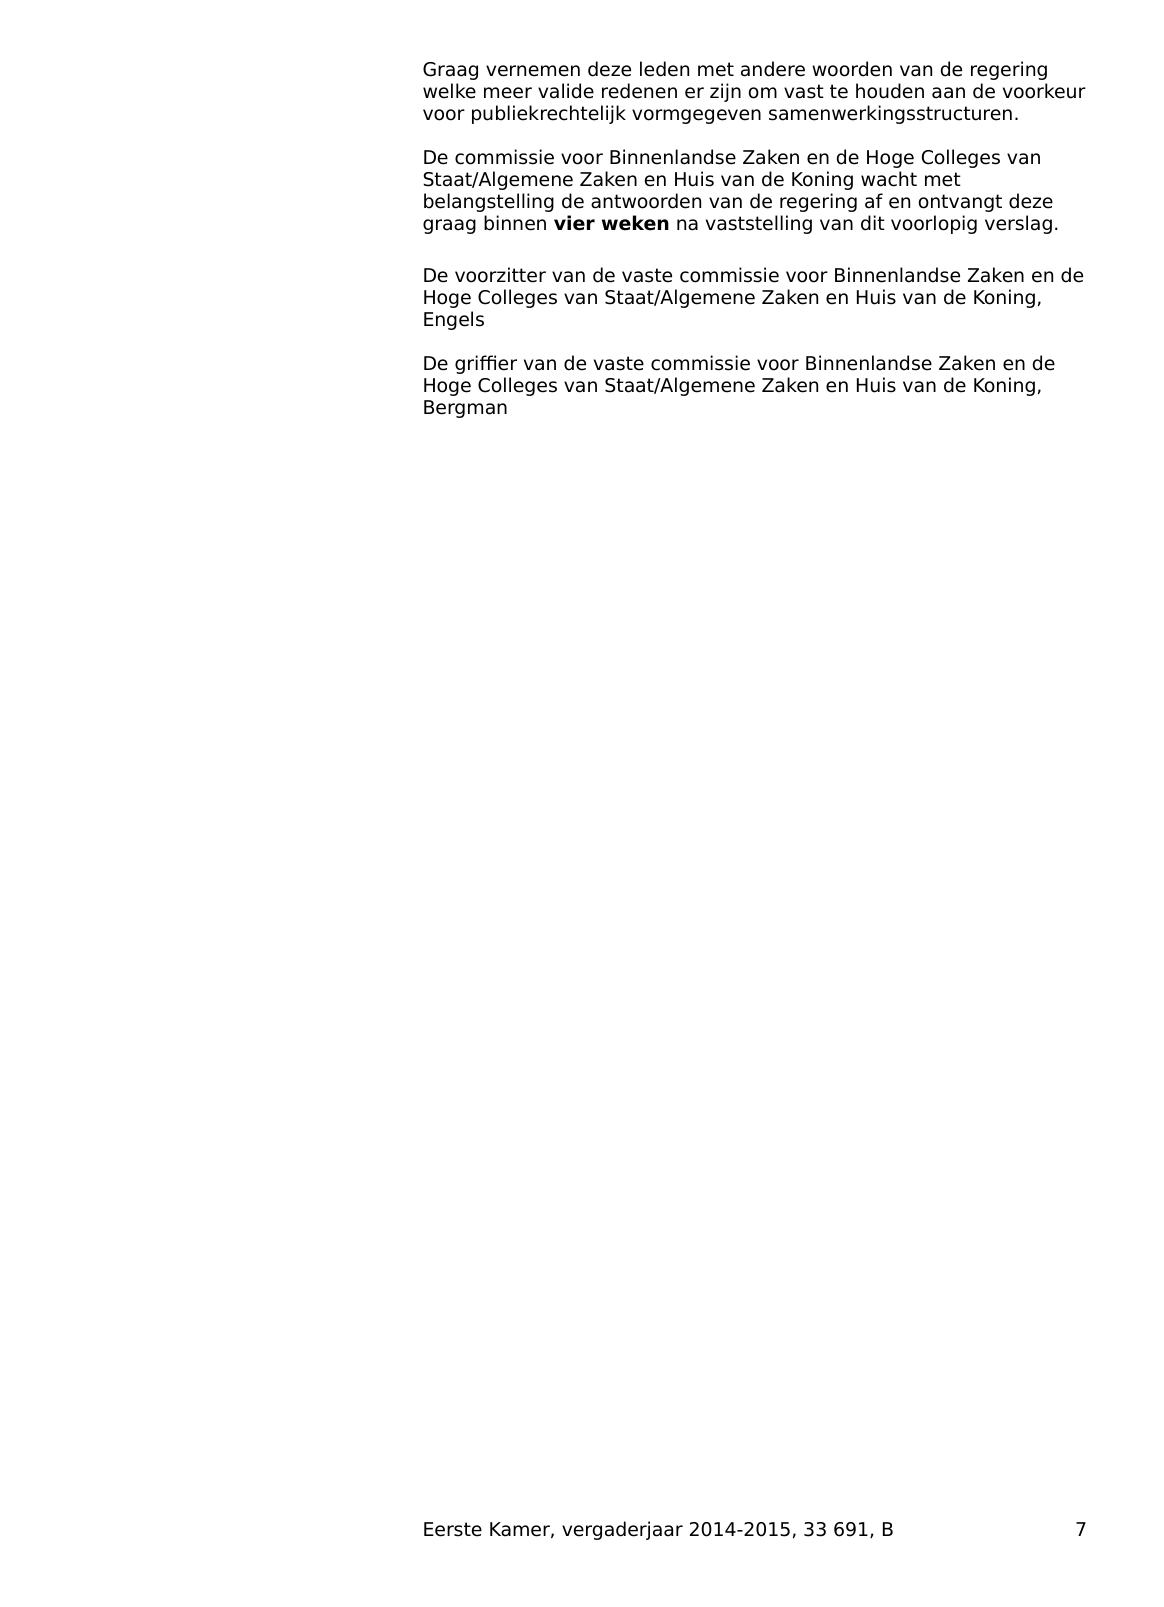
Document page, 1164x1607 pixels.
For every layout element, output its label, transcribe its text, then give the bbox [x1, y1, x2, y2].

text Graag vernemen deze leden met andere woorden van de regering welke meer valide redenen er zijn om vast te houden aan de voorkeur voor publiekrechtelijk vormgegeven samenwerkingsstructuren. [422, 59, 1087, 125]
text De commissie voor Binnenlandse Zaken en de Hoge Colleges van Staat/Algemene Zaken en Huis van de Koning wacht met belangstelling de antwoorden van de regering af en ontvangt deze graag binnen vier weken na vaststelling van dit voorlopig verslag. [422, 147, 1087, 235]
text De griffier van de vaste commissie voor Binnenlandse Zaken en de Hoge Colleges van Staat/Algemene Zaken en Huis van de Koning, Bergman [422, 353, 1087, 419]
text De voorzitter van de vaste commissie voor Binnenlandse Zaken en de Hoge Colleges van Staat/Algemene Zaken en Huis van de Koning, Engels [422, 265, 1087, 331]
